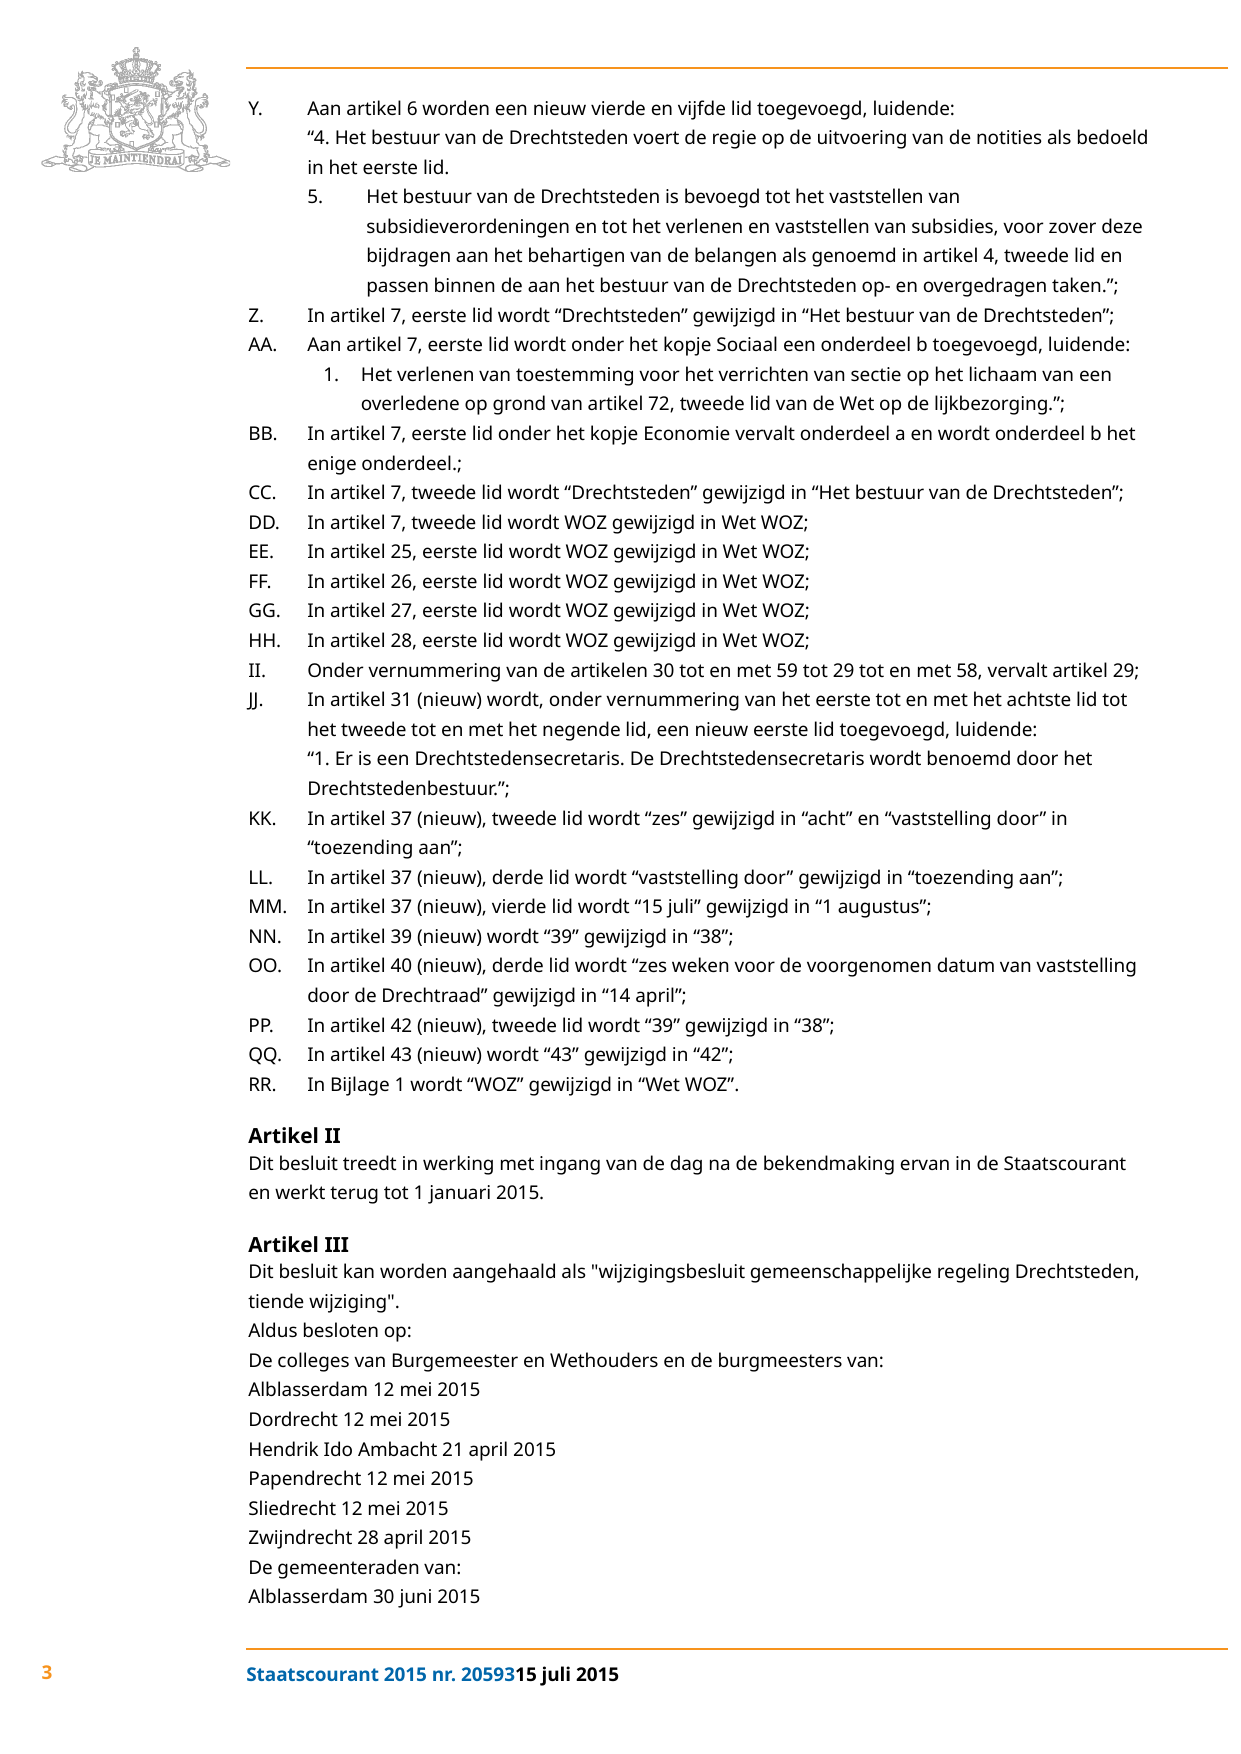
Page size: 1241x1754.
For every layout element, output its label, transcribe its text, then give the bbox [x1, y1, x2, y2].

list In artikel 39 (nieuw) wordt “39” gewijzigd in “38”; [248, 923, 1152, 949]
text Aldus besloten op: [248, 1317, 1152, 1343]
list In artikel 37 (nieuw), tweede lid wordt “zes” gewijzigd in “acht” en “vaststelling door” in “toezending aan”; [248, 805, 1152, 860]
list Aan artikel 6 worden een nieuw vierde en vijfde lid toegevoegd, luidende: [248, 95, 1152, 121]
text Dit besluit treedt in werking met ingang van de dag na de bekendmaking ervan in de Staatscourant en werkt terug tot 1 januari 2015. [248, 1150, 1152, 1205]
list In artikel 26, eerste lid wordt WOZ gewijzigd in Wet WOZ; [248, 568, 1152, 594]
text Sliedrecht 12 mei 2015 [248, 1495, 1152, 1521]
list In artikel 31 (nieuw) wordt, onder vernummering van het eerste tot en met het achtste lid tot het tweede tot en met het negende lid, een nieuw eerste lid toegevoegd, luidende: [248, 686, 1152, 742]
list In artikel 27, eerste lid wordt WOZ gewijzigd in Wet WOZ; [248, 598, 1152, 623]
list In artikel 43 (nieuw) wordt “43” gewijzigd in “42”; [248, 1041, 1152, 1067]
list Onder vernummering van de artikelen 30 tot en met 59 tot 29 tot en met 58, vervalt artikel 29; [248, 657, 1152, 683]
list “1. Er is een Drechtstedensecretaris. De Drechtstedensecretaris wordt benoemd door het Drechtstedenbestuur.”; [248, 746, 1152, 801]
list Het verlenen van toestemming voor het verrichten van sectie op het lichaam van een overledene op grond van artikel 72, tweede lid van de Wet op de lijkbezorging.”; [323, 361, 1152, 416]
list In artikel 37 (nieuw), vierde lid wordt “15 juli” gewijzigd in “1 augustus”; [248, 893, 1152, 919]
text Alblasserdam 12 mei 2015 [248, 1377, 1152, 1402]
text De gemeenteraden van: [248, 1554, 1152, 1580]
list In artikel 28, eerste lid wordt WOZ gewijzigd in Wet WOZ; [248, 627, 1152, 653]
text Dordrecht 12 mei 2015 [248, 1406, 1152, 1432]
list Het bestuur van de Drechtsteden is bevoegd tot het vaststellen van subsidieverordeningen en tot het verlenen en vaststellen van subsidies, voor zover deze bijdragen aan het behartigen van de belangen als genoemd in artikel 4, tweede lid en passen binnen de aan het bestuur van de Drechtsteden op- en overgedragen taken.”; [307, 183, 1152, 298]
list In Bijlage 1 wordt “WOZ” gewijzigd in “Wet WOZ”. [248, 1071, 1152, 1097]
list In artikel 40 (nieuw), derde lid wordt “zes weken voor de voorgenomen datum van vaststelling door de Drechtraad” gewijzigd in “14 april”; [248, 953, 1152, 1008]
text Hendrik Ido Ambacht 21 april 2015 [248, 1436, 1152, 1462]
text Artikel II [248, 1121, 1152, 1150]
picture [41, 47, 231, 172]
text De colleges van Burgemeester en Wethouders en de burgmeesters van: [248, 1347, 1152, 1373]
list In artikel 7, tweede lid wordt WOZ gewijzigd in Wet WOZ; [248, 509, 1152, 535]
text Alblasserdam 30 juni 2015 [248, 1584, 1152, 1609]
list In artikel 42 (nieuw), tweede lid wordt “39” gewijzigd in “38”; [248, 1012, 1152, 1038]
list In artikel 25, eerste lid wordt WOZ gewijzigd in Wet WOZ; [248, 538, 1152, 564]
text Dit besluit kan worden aangehaald als "wijzigingsbesluit gemeenschappelijke regeling Drechtsteden, tiende wijziging". [248, 1258, 1152, 1314]
text Artikel III [248, 1230, 1152, 1258]
list “4. Het bestuur van de Drechtsteden voert de regie op de uitvoering van de notities als bedoeld in het eerste lid. [248, 124, 1152, 180]
list In artikel 7, tweede lid wordt “Drechtsteden” gewijzigd in “Het bestuur van de Drechtsteden”; [248, 479, 1152, 505]
list In artikel 7, eerste lid wordt “Drechtsteden” gewijzigd in “Het bestuur van de Drechtsteden”; [248, 302, 1152, 328]
list In artikel 7, eerste lid onder het kopje Economie vervalt onderdeel a en wordt onderdeel b het enige onderdeel.; [248, 420, 1152, 476]
list In artikel 37 (nieuw), derde lid wordt “vaststelling door” gewijzigd in “toezending aan”; [248, 864, 1152, 890]
list Aan artikel 7, eerste lid wordt onder het kopje Sociaal een onderdeel b toegevoegd, luidende: [248, 331, 1152, 357]
text Zwijndrecht 28 april 2015 [248, 1524, 1152, 1550]
text Papendrecht 12 mei 2015 [248, 1465, 1152, 1491]
